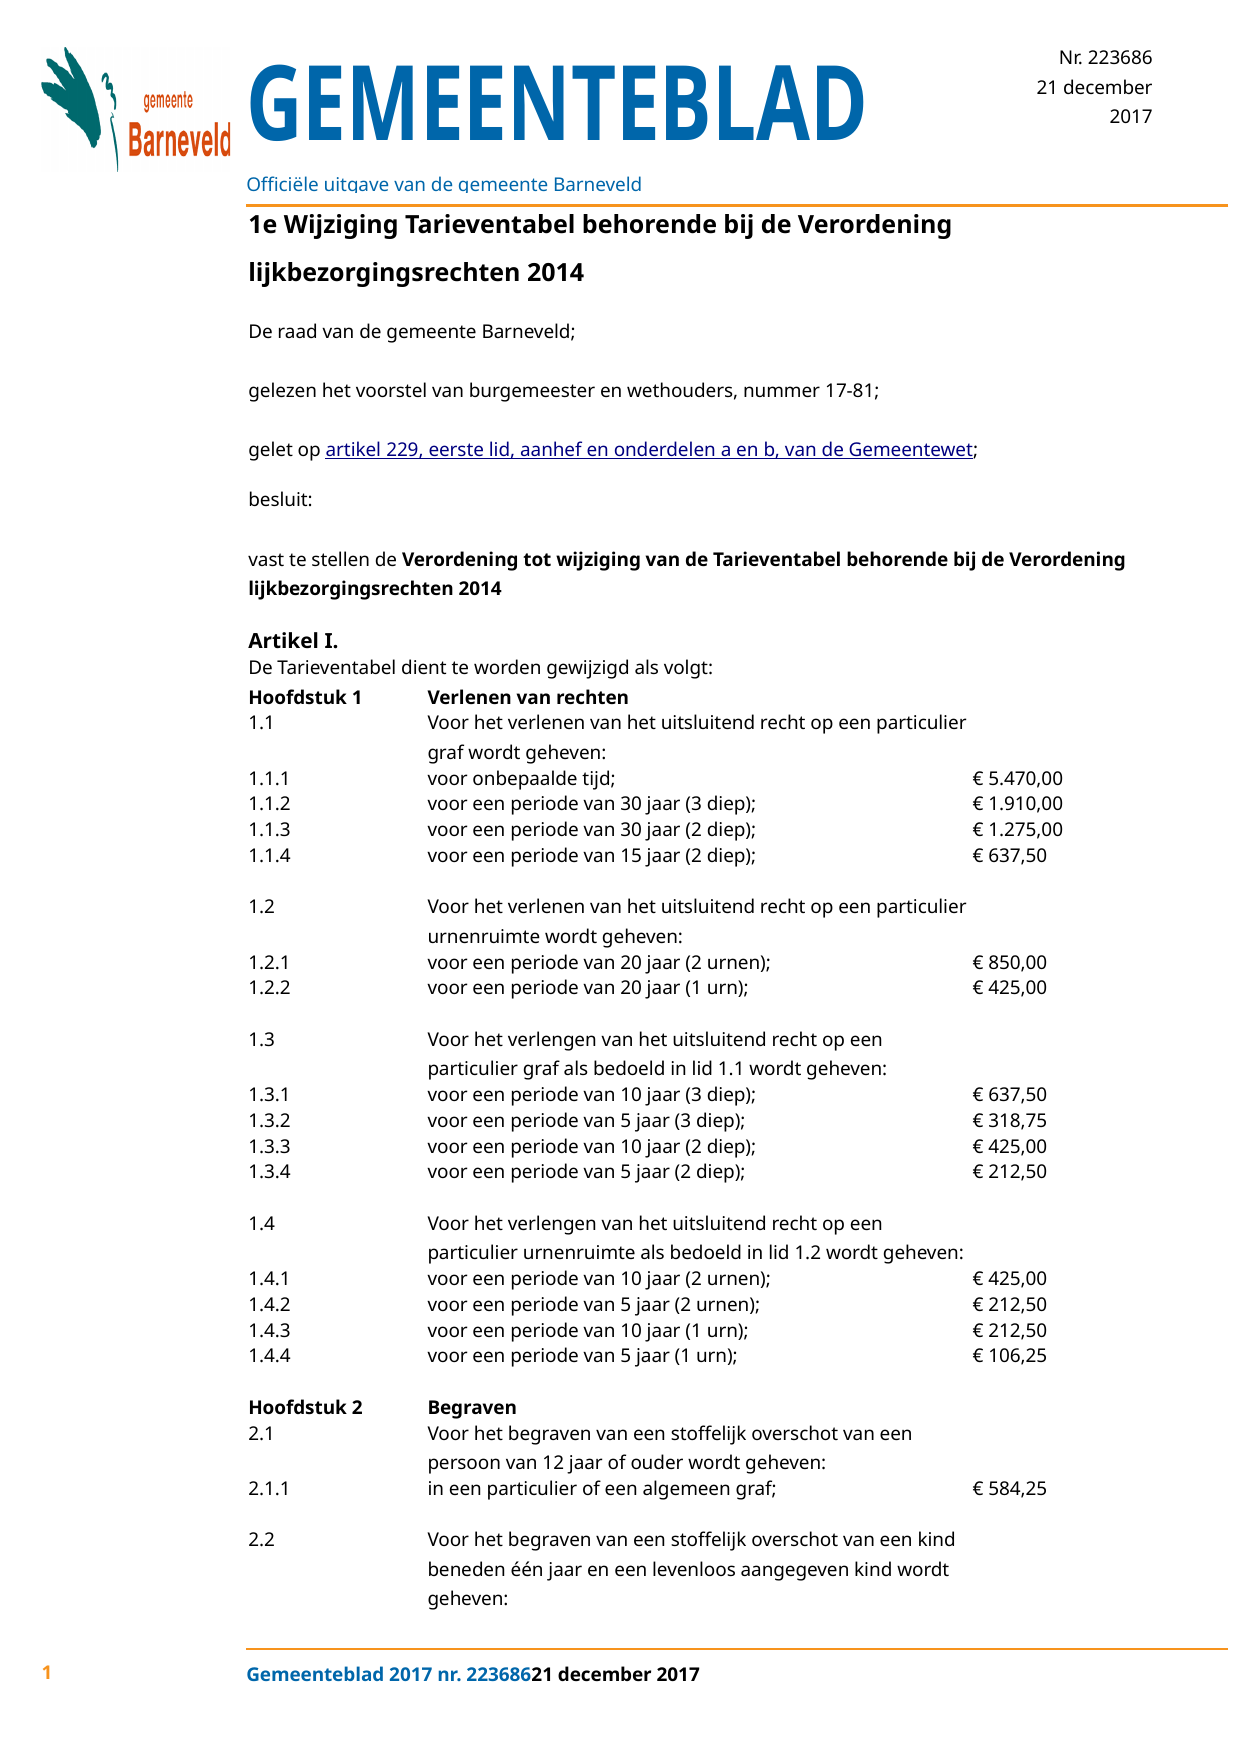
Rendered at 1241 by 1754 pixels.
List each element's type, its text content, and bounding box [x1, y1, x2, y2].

text vast te stellen de Verordening tot wijziging van de Tarieventabel behorende bij de Verordening lijkbezorgingsrechten 2014 [248, 546, 1152, 601]
table_cell [973, 1026, 1152, 1081]
table_cell Begraven [427, 1394, 972, 1420]
table_cell € 212,50 [973, 1317, 1152, 1342]
table_cell 1.4.2 [248, 1291, 427, 1317]
table_cell 1.3.1 [248, 1081, 427, 1107]
table_cell 1.4.3 [248, 1317, 427, 1342]
table_cell Voor het begraven van een stoffelijk overschot van een persoon van 12 jaar of ouder wordt geheven: [427, 1420, 972, 1475]
table_cell € 1.275,00 [973, 816, 1152, 842]
table_cell [973, 1526, 1152, 1611]
table_cell € 425,00 [973, 1133, 1152, 1158]
table_cell in een particulier of een algemeen graf; [427, 1475, 972, 1501]
text De Tarieventabel dient te worden gewijzigd als volgt: [248, 654, 1152, 680]
table_cell [973, 710, 1152, 765]
table_cell € 106,25 [973, 1343, 1152, 1368]
table_cell [248, 1501, 427, 1526]
table_cell 1.4.4 [248, 1343, 427, 1368]
table_cell Voor het verlengen van het uitsluitend recht op een particulier graf als bedoeld in lid 1.1 wordt geheven: [427, 1026, 972, 1081]
table_cell 2.1 [248, 1420, 427, 1475]
table_cell Voor het begraven van een stoffelijk overschot van een kind beneden één jaar en een levenloos aangegeven kind wordt geheven: [427, 1526, 972, 1611]
table_cell € 212,50 [973, 1159, 1152, 1184]
table_cell [427, 1501, 972, 1526]
text De raad van de gemeente Barneveld; [248, 318, 1152, 344]
table_cell [248, 1000, 427, 1026]
table_cell voor een periode van 30 jaar (2 diep); [427, 816, 972, 842]
table_cell € 425,00 [973, 1265, 1152, 1291]
table_cell voor een periode van 5 jaar (2 urnen); [427, 1291, 972, 1317]
table_cell € 212,50 [973, 1291, 1152, 1317]
table_cell € 637,50 [973, 1081, 1152, 1107]
table_cell [973, 1184, 1152, 1210]
table_cell 1.1.3 [248, 816, 427, 842]
table_cell [973, 868, 1152, 893]
table_cell [973, 1368, 1152, 1394]
table_header Hoofdstuk 1 [248, 684, 427, 709]
table_cell [427, 1368, 972, 1394]
text gelezen het voorstel van burgemeester en wethouders, nummer 17-81; [248, 377, 1152, 403]
table_cell voor een periode van 10 jaar (2 urnen); [427, 1265, 972, 1291]
table_cell voor onbepaalde tijd; [427, 765, 972, 791]
table_cell 1.3.4 [248, 1159, 427, 1184]
table_cell € 1.910,00 [973, 791, 1152, 816]
table_cell € 425,00 [973, 975, 1152, 1000]
table_cell 1.1.4 [248, 842, 427, 868]
table_cell [248, 1184, 427, 1210]
text 1e Wijziging Tarieventabel behorende bij de Verordening lijkbezorgingsrechten 2014 [248, 207, 1152, 288]
table_cell 1.2 [248, 894, 427, 949]
table_cell voor een periode van 30 jaar (3 diep); [427, 791, 972, 816]
text gelet op artikel 229, eerste lid, aanhef en onderdelen a en b, van de Gemeentewet; [248, 436, 1152, 462]
table_cell Voor het verlenen van het uitsluitend recht op een particulier urnenruimte wordt geheven: [427, 894, 972, 949]
table_cell [973, 1210, 1152, 1265]
table_cell 1.4 [248, 1210, 427, 1265]
table_cell [973, 1420, 1152, 1475]
table_cell [427, 868, 972, 893]
table_cell € 850,00 [973, 949, 1152, 974]
table_cell 1.1.1 [248, 765, 427, 791]
table_cell voor een periode van 5 jaar (1 urn); [427, 1343, 972, 1368]
text besluit: [248, 487, 1152, 512]
table_cell 1.2.2 [248, 975, 427, 1000]
table_cell 1.3.3 [248, 1133, 427, 1158]
table_cell € 5.470,00 [973, 765, 1152, 791]
table_cell voor een periode van 20 jaar (1 urn); [427, 975, 972, 1000]
table_cell 1.1.2 [248, 791, 427, 816]
picture [41, 47, 231, 172]
table_cell voor een periode van 5 jaar (2 diep); [427, 1159, 972, 1184]
table_cell voor een periode van 10 jaar (3 diep); [427, 1081, 972, 1107]
table_cell 1.2.1 [248, 949, 427, 974]
table_cell 2.2 [248, 1526, 427, 1611]
table_cell € 637,50 [973, 842, 1152, 868]
table_cell voor een periode van 10 jaar (1 urn); [427, 1317, 972, 1342]
table_cell 2.1.1 [248, 1475, 427, 1501]
table_cell 1.3.2 [248, 1107, 427, 1133]
table_cell 1.1 [248, 710, 427, 765]
table_cell [973, 894, 1152, 949]
table_cell [427, 1184, 972, 1210]
table_cell [973, 1394, 1152, 1420]
table_cell Hoofdstuk 2 [248, 1394, 427, 1420]
table_cell Voor het verlengen van het uitsluitend recht op een particulier urnenruimte als bedoeld in lid 1.2 wordt geheven: [427, 1210, 972, 1265]
table_header Verlenen van rechten [427, 684, 972, 709]
table_cell voor een periode van 15 jaar (2 diep); [427, 842, 972, 868]
table_header [973, 684, 1152, 709]
table_cell [973, 1501, 1152, 1526]
table_cell [248, 1368, 427, 1394]
table_cell voor een periode van 20 jaar (2 urnen); [427, 949, 972, 974]
table_cell [427, 1000, 972, 1026]
table_cell 1.4.1 [248, 1265, 427, 1291]
table_cell Voor het verlenen van het uitsluitend recht op een particulier graf wordt geheven: [427, 710, 972, 765]
table_cell [248, 868, 427, 893]
table_cell € 318,75 [973, 1107, 1152, 1133]
table_cell € 584,25 [973, 1475, 1152, 1501]
table_cell [973, 1000, 1152, 1026]
table_cell voor een periode van 5 jaar (3 diep); [427, 1107, 972, 1133]
table_cell voor een periode van 10 jaar (2 diep); [427, 1133, 972, 1158]
table_cell 1.3 [248, 1026, 427, 1081]
text Artikel I. [248, 626, 1152, 654]
